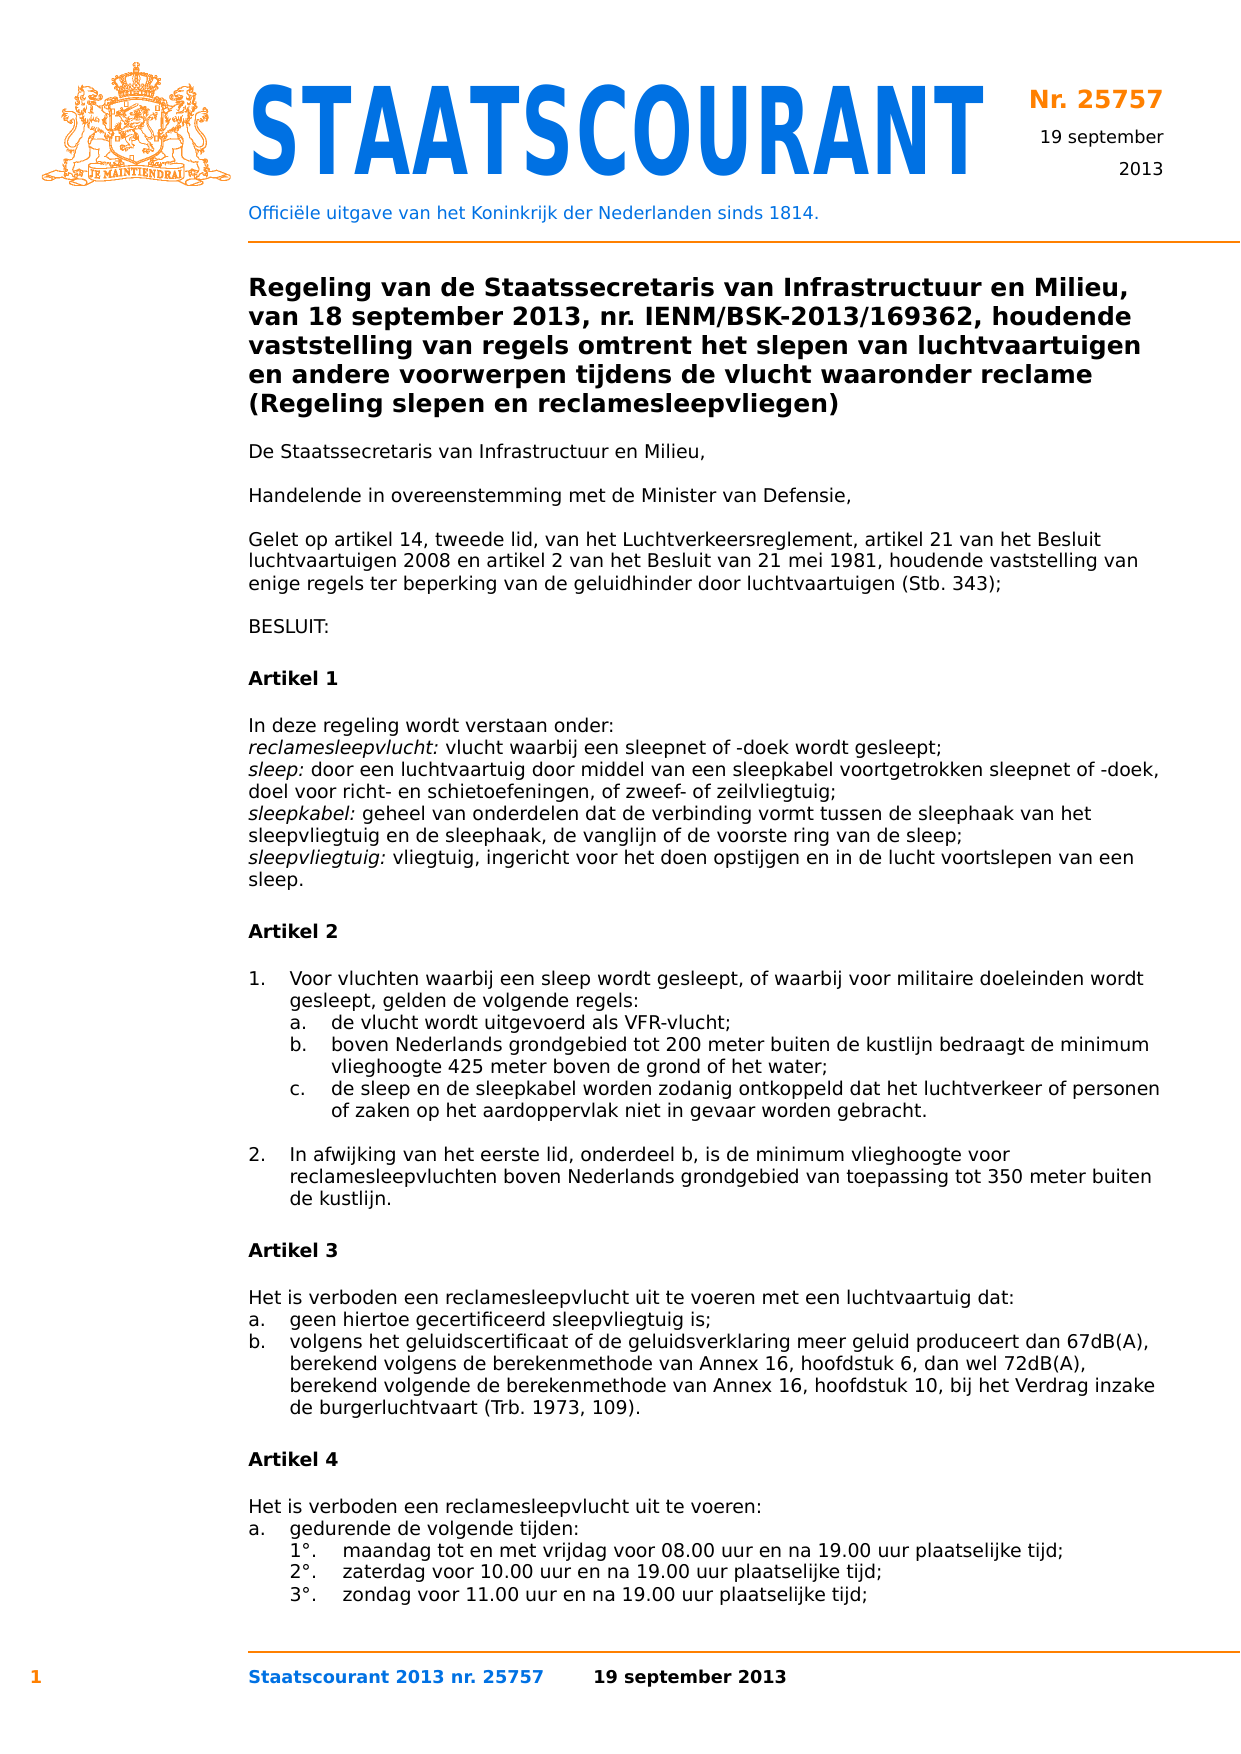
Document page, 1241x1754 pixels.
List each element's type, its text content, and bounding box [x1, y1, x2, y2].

text Het is verboden een reclamesleepvlucht uit te voeren met een luchtvaartuig dat: [248, 1287, 1163, 1309]
picture [41, 62, 231, 186]
text b. volgens het geluidscertificaat of de geluidsverklaring meer geluid produceert dan 67dB(A), berekend volgens de berekenmethode van Annex 16, hoofdstuk 6, dan wel 72dB(A), berekend volgende de berekenmethode van Annex 16, hoofdstuk 10, bij het Verdrag inzake de burgerluchtvaart (Trb. 1973, 109). [248, 1331, 1163, 1418]
table_header [25, 62, 248, 241]
table_cell 19 september [998, 121, 1240, 153]
text 3°. zondag voor 11.00 uur en na 19.00 uur plaatselijke tijd; [289, 1583, 1163, 1605]
text 1°. maandag tot en met vrijdag voor 08.00 uur en na 19.00 uur plaatselijke tijd; [289, 1539, 1163, 1561]
text c. de sleep en de sleepkabel worden zodanig ontkoppeld dat het luchtverkeer of personen of zaken op het aardoppervlak niet in gevaar worden gebracht. [289, 1078, 1163, 1122]
subtitle Artikel 4 [248, 1448, 1163, 1471]
text Het is verboden een reclamesleepvlucht uit te voeren: [248, 1496, 1163, 1517]
text 2°. zaterdag voor 10.00 uur en na 19.00 uur plaatselijke tijd; [289, 1561, 1163, 1583]
subtitle Artikel 2 [248, 921, 1163, 943]
table_header Nr. 25757 [998, 62, 1240, 121]
text 2. In afwijking van het eerste lid, onderdeel b, is de minimum vlieghoogte voor reclamesleepvluchten boven Nederlands grondgebied van toepassing tot 350 meter buiten de kustlijn. [248, 1144, 1163, 1210]
text Gelet op artikel 14, tweede lid, van het Luchtverkeersreglement, artikel 21 van het Besluit luchtvaartuigen 2008 en artikel 2 van het Besluit van 21 mei 1981, houdende vaststelling van enige regels ter beperking van de geluidhinder door luchtvaartuigen (Stb. 343); [248, 528, 1163, 594]
text sleepvliegtuig: vliegtuig, ingericht voor het doen opstijgen en in de lucht voortslepen van een sleep. [248, 847, 1163, 891]
text 1. Voor vluchten waarbij een sleep wordt gesleept, of waarbij voor militaire doeleinden wordt gesleept, gelden de volgende regels: [248, 968, 1163, 1012]
text BESLUIT: [248, 616, 1163, 638]
subtitle Artikel 3 [248, 1240, 1163, 1262]
table_header STAATSCOURANT [248, 62, 998, 203]
text a. gedurende de volgende tijden: [248, 1517, 1163, 1539]
subtitle Regeling van de Staatssecretaris van Infrastructuur en Milieu, van 18 september 2013, nr. IENM/BSK-2013/169362, houdende vaststelling van regels omtrent het slepen van luchtvaartuigen en andere voorwerpen tijdens de vlucht waaronder reclame (Regeling slepen en reclamesleepvliegen) [248, 273, 1163, 419]
text Handelende in overeenstemming met de Minister van Defensie, [248, 484, 1163, 507]
table_cell 2013 [998, 153, 1240, 203]
text sleepkabel: geheel van onderdelen dat de verbinding vormt tussen de sleephaak van het sleepvliegtuig en de sleephaak, de vanglijn of de voorste ring van de sleep; [248, 803, 1163, 847]
text De Staatssecretaris van Infrastructuur en Milieu, [248, 441, 1163, 463]
table_cell Officiële uitgave van het Koninkrijk der Nederlanden sinds 1814. [248, 203, 1240, 241]
text sleep: door een luchtvaartuig door middel van een sleepkabel voortgetrokken sleepnet of -doek, doel voor richt- en schietoefeningen, of zweef- of zeilvliegtuig; [248, 759, 1163, 803]
text a. geen hiertoe gecertificeerd sleepvliegtuig is; [248, 1309, 1163, 1331]
text reclamesleepvlucht: vlucht waarbij een sleepnet of -doek wordt gesleept; [248, 737, 1163, 759]
text b. boven Nederlands grondgebied tot 200 meter buiten de kustlijn bedraagt de minimum vlieghoogte 425 meter boven de grond of het water; [289, 1034, 1163, 1078]
text a. de vlucht wordt uitgevoerd als VFR-vlucht; [289, 1012, 1163, 1034]
text In deze regeling wordt verstaan onder: [248, 715, 1163, 737]
subtitle Artikel 1 [248, 668, 1163, 690]
